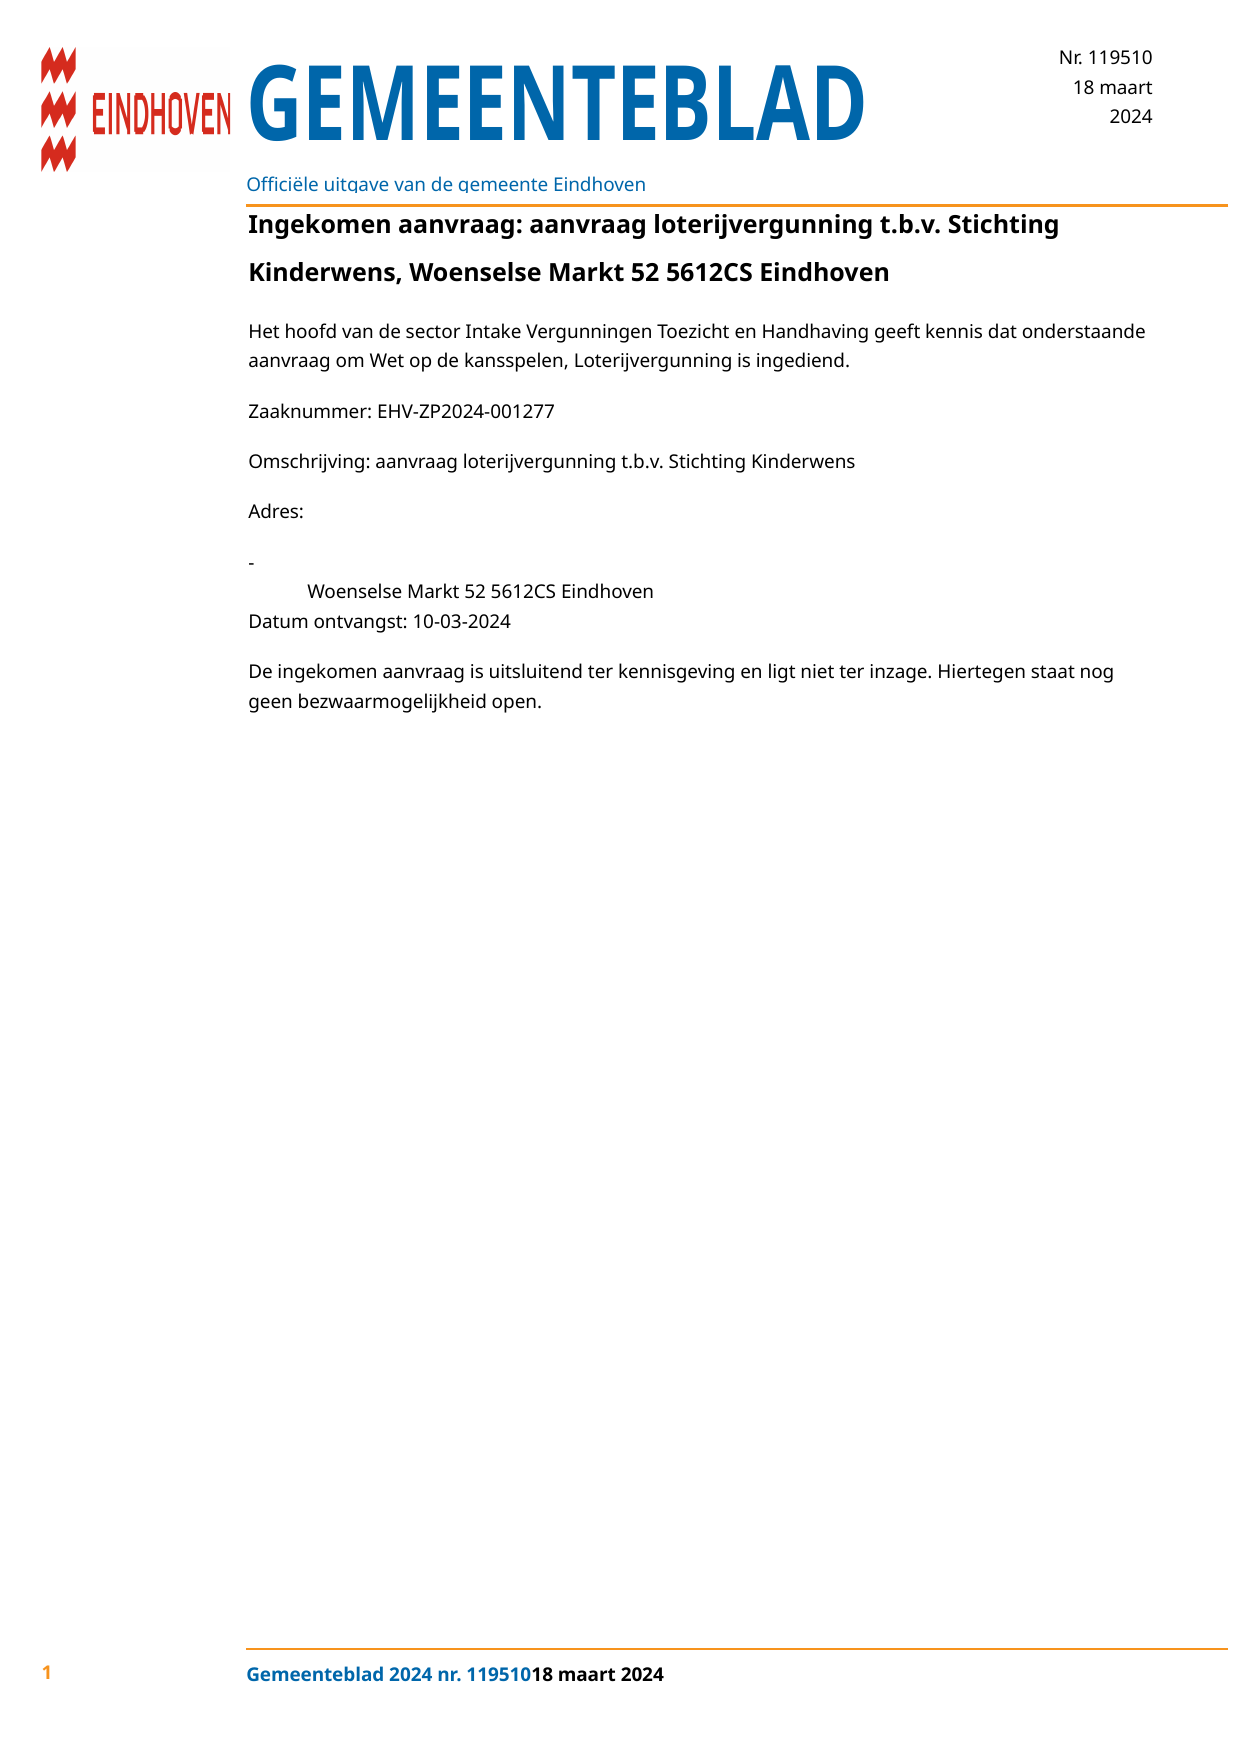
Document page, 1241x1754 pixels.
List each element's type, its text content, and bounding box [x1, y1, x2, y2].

text Ingekomen aanvraag: aanvraag loterijvergunning t.b.v. Stichting Kinderwens, Woenselse Markt 52 5612CS Eindhoven [248, 207, 1152, 288]
text Zaaknummer: EHV-ZP2024-001277 [248, 398, 1152, 424]
text Omschrijving: aanvraag loterijvergunning t.b.v. Stichting Kinderwens [248, 448, 1152, 474]
picture [41, 47, 231, 172]
text Het hoofd van de sector Intake Vergunningen Toezicht en Handhaving geeft kennis dat onderstaande aanvraag om Wet op de kansspelen, Loterijvergunning is ingediend. [248, 318, 1152, 373]
text Datum ontvangst: 10-03-2024 [248, 608, 1152, 634]
text De ingekomen aanvraag is uitsluitend ter kennisgeving en ligt niet ter inzage. Hiertegen staat nog geen bezwaarmogelijkheid open. [248, 659, 1152, 714]
text Adres: [248, 499, 1152, 524]
list Woenselse Markt 52 5612CS Eindhoven [248, 579, 1152, 604]
